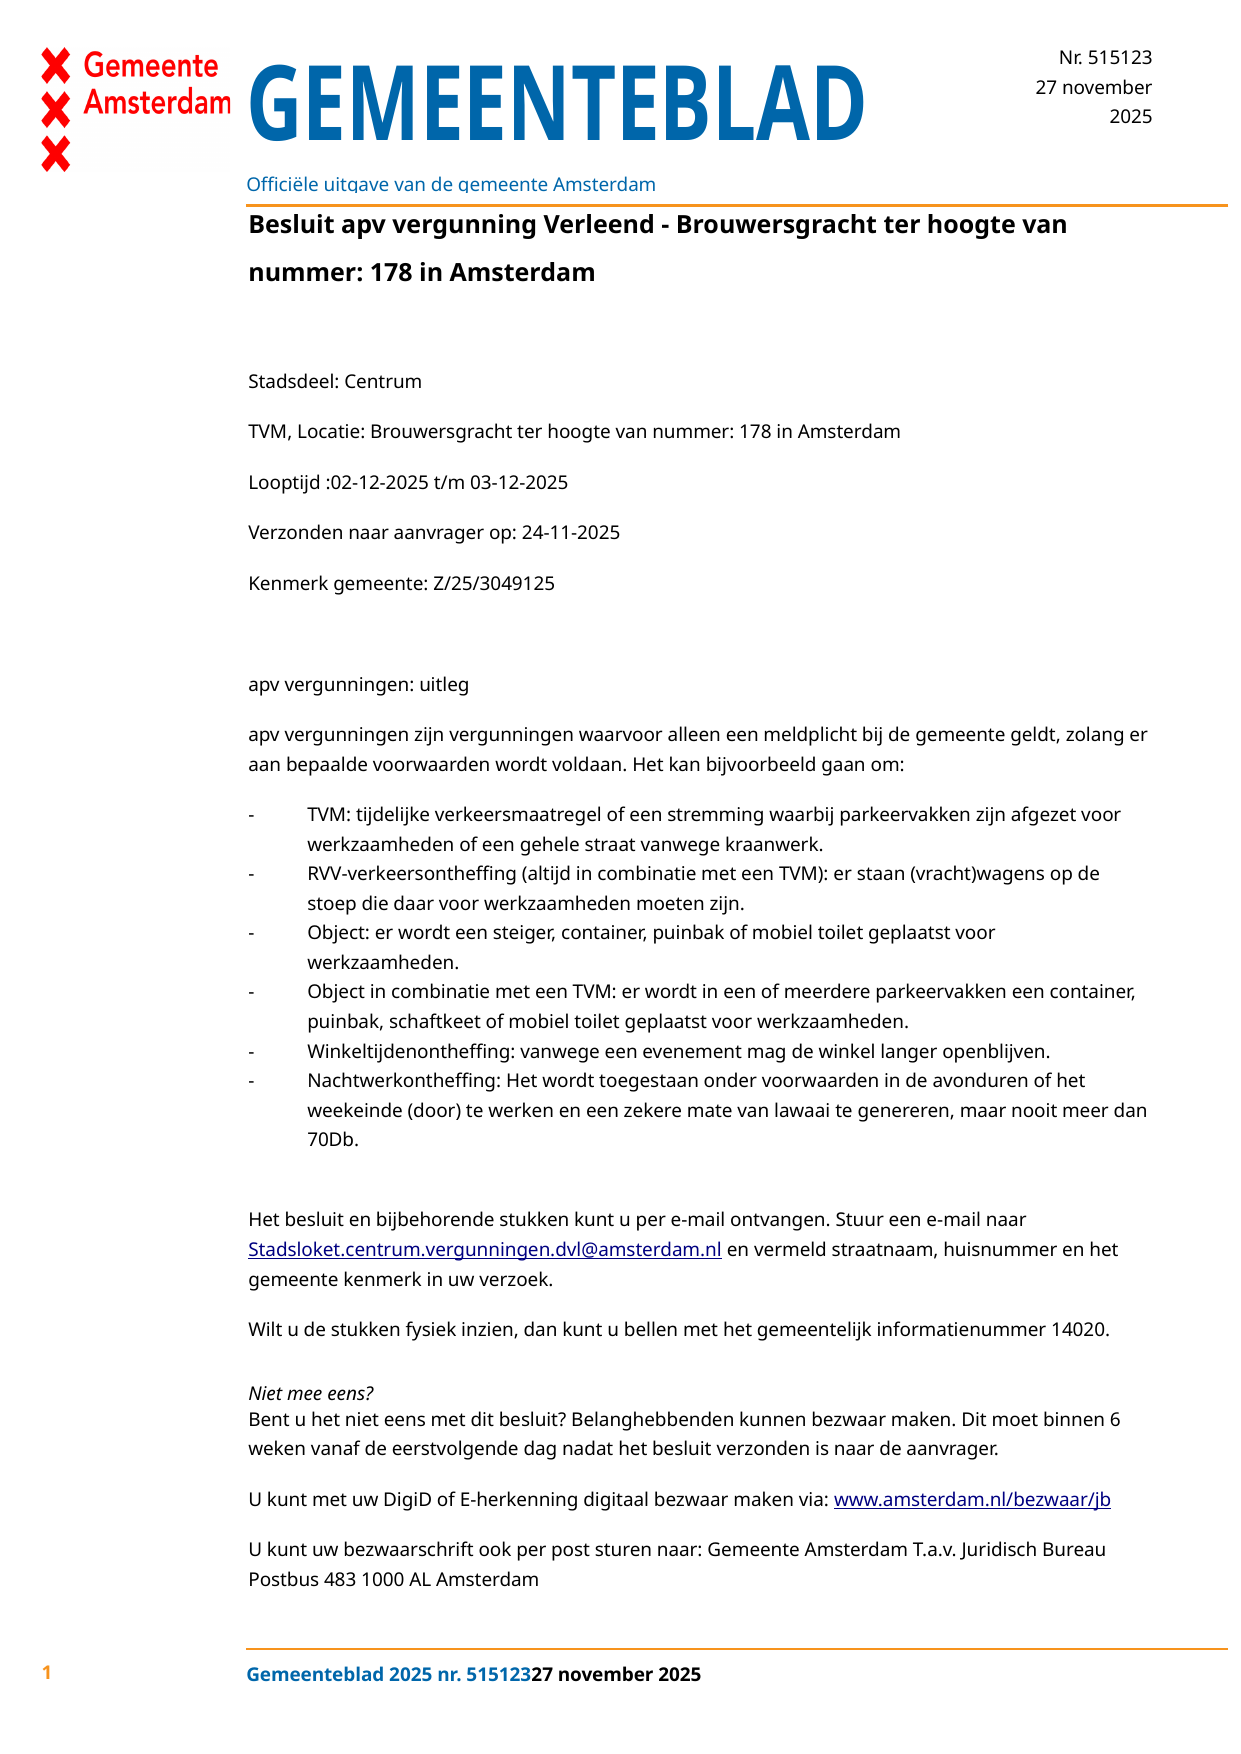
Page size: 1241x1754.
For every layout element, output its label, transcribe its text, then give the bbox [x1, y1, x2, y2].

text Stadsdeel: Centrum [248, 368, 1152, 394]
text U kunt uw bezwaarschrift ook per post sturen naar: Gemeente Amsterdam T.a.v. Juridisch Bureau Postbus 483 1000 AL Amsterdam [248, 1536, 1152, 1592]
text TVM, Locatie: Brouwersgracht ter hoogte van nummer: 178 in Amsterdam [248, 419, 1152, 444]
list Object in combinatie met een TVM: er wordt in een of meerdere parkeervakken een container, puinbak, schaftkeet of mobiel toilet geplaatst voor werkzaamheden. [248, 979, 1152, 1034]
text Bent u het niet eens met dit besluit? Belanghebbenden kunnen bezwaar maken. Dit moet binnen 6 weken vanaf de eerstvolgende dag nadat het besluit verzonden is naar de aanvrager. [248, 1406, 1152, 1461]
text U kunt met uw DigiD of E-herkenning digitaal bezwaar maken via: www.amsterdam.nl/bezwaar/jb [248, 1486, 1152, 1512]
list Nachtwerkontheffing: Het wordt toegestaan onder voorwaarden in de avonduren of het weekeinde (door) te werken en een zekere mate van lawaai te genereren, maar nooit meer dan 70Db. [248, 1067, 1152, 1152]
picture [41, 47, 231, 172]
text Kenmerk gemeente: Z/25/3049125 [248, 570, 1152, 596]
text Verzonden naar aanvrager op: 24-11-2025 [248, 519, 1152, 545]
list Winkeltijdenontheffing: vanwege een evenement mag de winkel langer openblijven. [248, 1038, 1152, 1064]
text Looptijd :02-12-2025 t/m 03-12-2025 [248, 469, 1152, 495]
text Het besluit en bijbehorende stukken kunt u per e-mail ontvangen. Stuur een e-mail naar Stadsloket.centrum.vergunningen.dvl@amsterdam.nl en vermeld straatnaam, huisnummer en het gemeente kenmerk in uw verzoek. [248, 1207, 1152, 1292]
list Object: er wordt een steiger, container, puinbak of mobiel toilet geplaatst voor werkzaamheden. [248, 919, 1152, 975]
list TVM: tijdelijke verkeersmaatregel of een stremming waarbij parkeervakken zijn afgezet voor werkzaamheden of een gehele straat vanwege kraanwerk. [248, 801, 1152, 857]
text apv vergunningen zijn vergunningen waarvoor alleen een meldplicht bij de gemeente geldt, zolang er aan bepaalde voorwaarden wordt voldaan. Het kan bijvoorbeeld gaan om: [248, 721, 1152, 777]
text apv vergunningen: uitleg [248, 671, 1152, 697]
text Besluit apv vergunning Verleend - Brouwersgracht ter hoogte van nummer: 178 in Amsterdam [248, 207, 1152, 288]
text Wilt u de stukken fysiek inzien, dan kunt u bellen met het gemeentelijk informatienummer 14020. [248, 1316, 1152, 1342]
text Niet mee eens? [248, 1380, 1152, 1406]
list RVV-verkeersontheffing (altijd in combinatie met een TVM): er staan (vracht)wagens op de stoep die daar voor werkzaamheden moeten zijn. [248, 860, 1152, 916]
